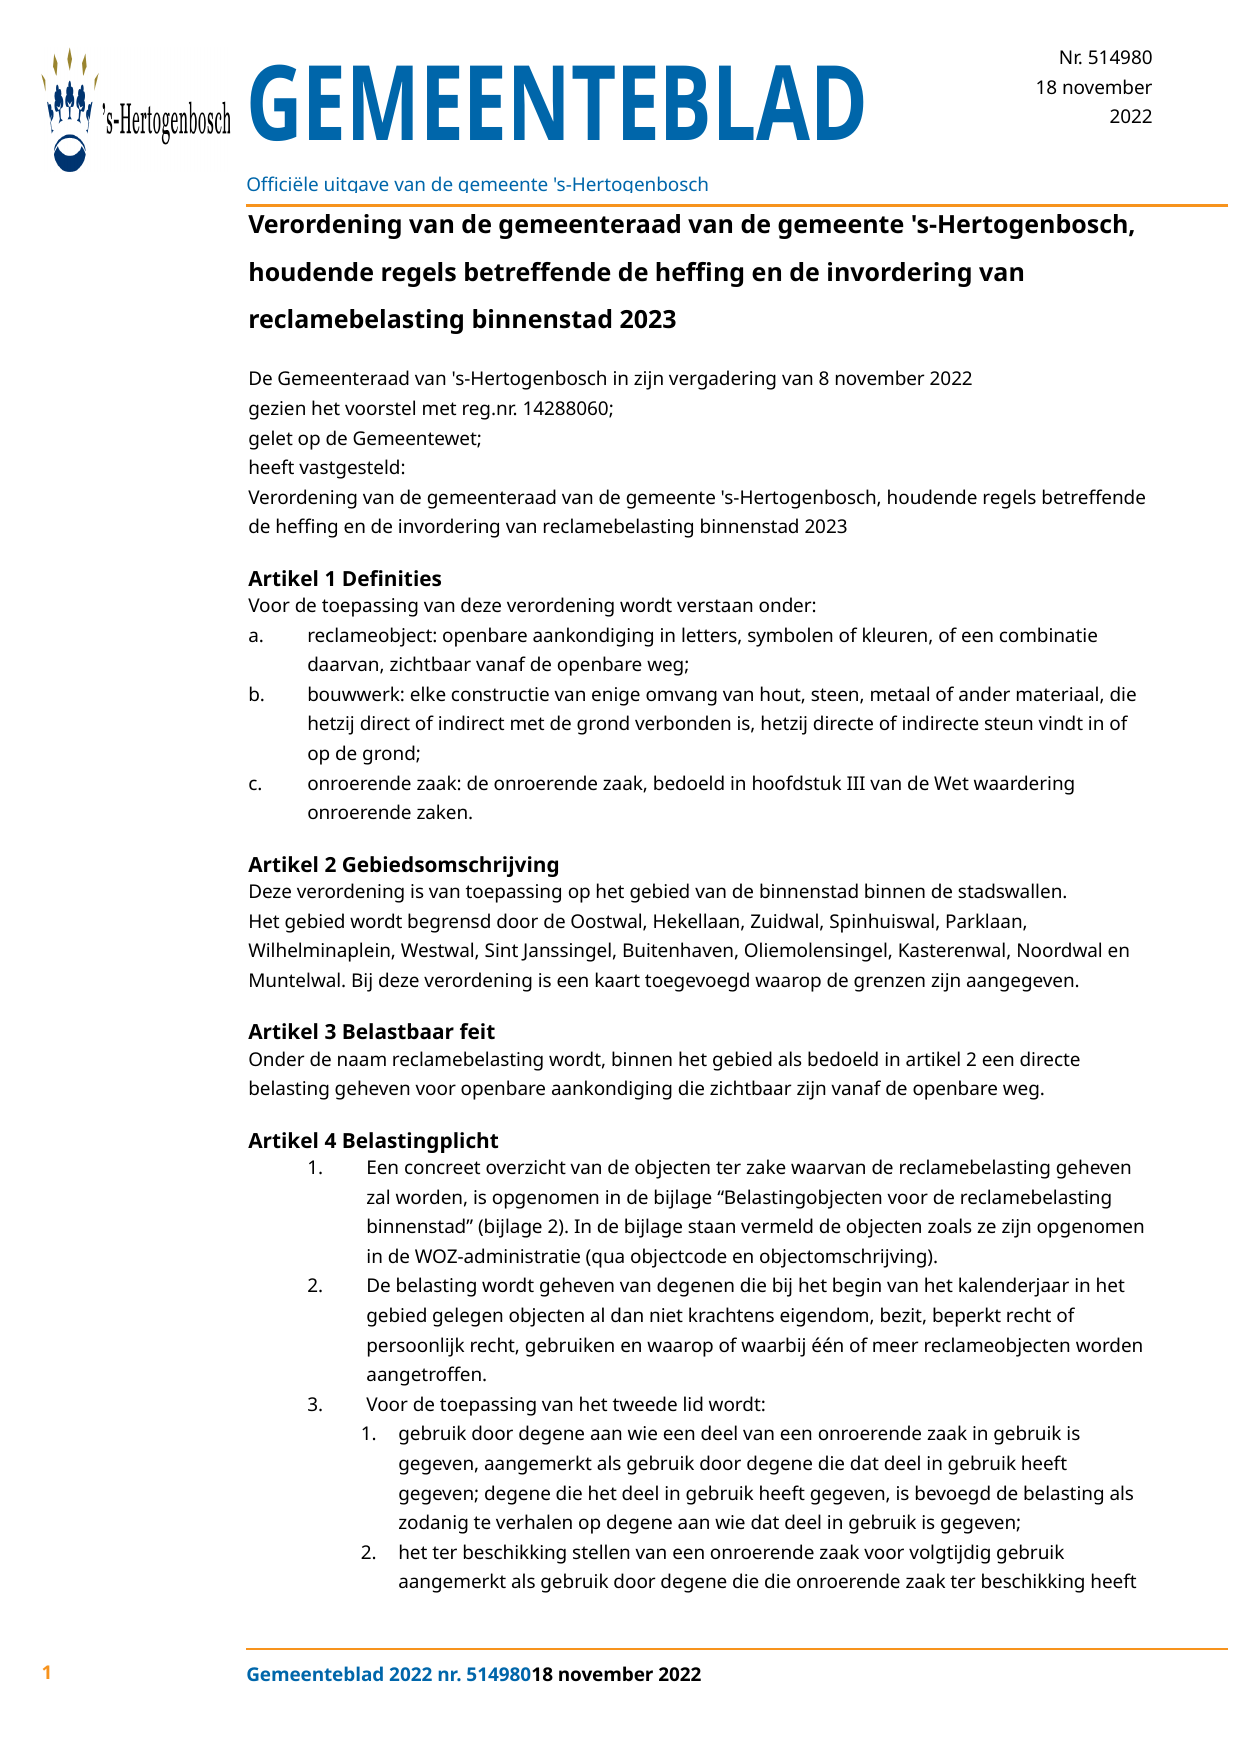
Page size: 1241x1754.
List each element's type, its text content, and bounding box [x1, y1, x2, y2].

text Artikel 2 Gebiedsomschrijving [248, 850, 1152, 878]
list onroerende zaak: de onroerende zaak, bedoeld in hoofdstuk III van de Wet waardering onroerende zaken. [248, 770, 1152, 825]
text gelet op de Gemeentewet; [248, 425, 1152, 450]
list Een concreet overzicht van de objecten ter zake waarvan de reclamebelasting geheven zal worden, is opgenomen in de bijlage “Belastingobjecten voor de reclamebelasting binnenstad” (bijlage 2). In de bijlage staan vermeld de objecten zoals ze zijn opgenomen in de WOZ-administratie (qua objectcode en objectomschrijving). [307, 1154, 1152, 1269]
text Deze verordening is van toepassing op het gebied van de binnenstad binnen de stadswallen. [248, 878, 1152, 904]
text Verordening van de gemeenteraad van de gemeente 's-Hertogenbosch, houdende regels betreffende de heffing en de invordering van reclamebelasting binnenstad 2023 [248, 207, 1152, 336]
list bouwwerk: elke constructie van enige omvang van hout, steen, metaal of ander materiaal, die hetzij direct of indirect met de grond verbonden is, hetzij directe of indirecte steun vindt in of op de grond; [248, 681, 1152, 766]
list gebruik door degene aan wie een deel van een onroerende zaak in gebruik is gegeven, aangemerkt als gebruik door degene die dat deel in gebruik heeft gegeven; degene die het deel in gebruik heeft gegeven, is bevoegd de belasting als zodanig te verhalen op degene aan wie dat deel in gebruik is gegeven; [361, 1421, 1152, 1535]
text Voor de toepassing van deze verordening wordt verstaan onder: [248, 592, 1152, 618]
list reclameobject: openbare aankondiging in letters, symbolen of kleuren, of een combinatie daarvan, zichtbaar vanaf de openbare weg; [248, 622, 1152, 677]
list De belasting wordt geheven van degenen die bij het begin van het kalenderjaar in het gebied gelegen objecten al dan niet krachtens eigendom, bezit, beperkt recht of persoonlijk recht, gebruiken en waarop of waarbij één of meer reclameobjecten worden aangetroffen. [307, 1273, 1152, 1387]
list het ter beschikking stellen van een onroerende zaak voor volgtijdig gebruik aangemerkt als gebruik door degene die die onroerende zaak ter beschikking heeft [361, 1539, 1152, 1594]
text Onder de naam reclamebelasting wordt, binnen het gebied als bedoeld in artikel 2 een directe belasting geheven voor openbare aankondiging die zichtbaar zijn vanaf de openbare weg. [248, 1046, 1152, 1101]
text Artikel 3 Belastbaar feit [248, 1017, 1152, 1046]
list Voor de toepassing van het tweede lid wordt: [307, 1391, 1152, 1417]
text Verordening van de gemeenteraad van de gemeente 's-Hertogenbosch, houdende regels betreffende de heffing en de invordering van reclamebelasting binnenstad 2023 [248, 484, 1152, 539]
text Het gebied wordt begrensd door de Oostwal, Hekellaan, Zuidwal, Spinhuiswal, Parklaan, Wilhelminaplein, Westwal, Sint Janssingel, Buitenhaven, Oliemolensingel, Kasterenwal, Noordwal en Muntelwal. Bij deze verordening is een kaart toegevoegd waarop de grenzen zijn aangegeven. [248, 908, 1152, 993]
text De Gemeenteraad van 's-Hertogenbosch in zijn vergadering van 8 november 2022 [248, 366, 1152, 391]
text Artikel 1 Definities [248, 564, 1152, 592]
text heeft vastgesteld: [248, 454, 1152, 480]
picture [41, 47, 231, 172]
text Artikel 4 Belastingplicht [248, 1126, 1152, 1154]
text gezien het voorstel met reg.nr. 14288060; [248, 395, 1152, 421]
